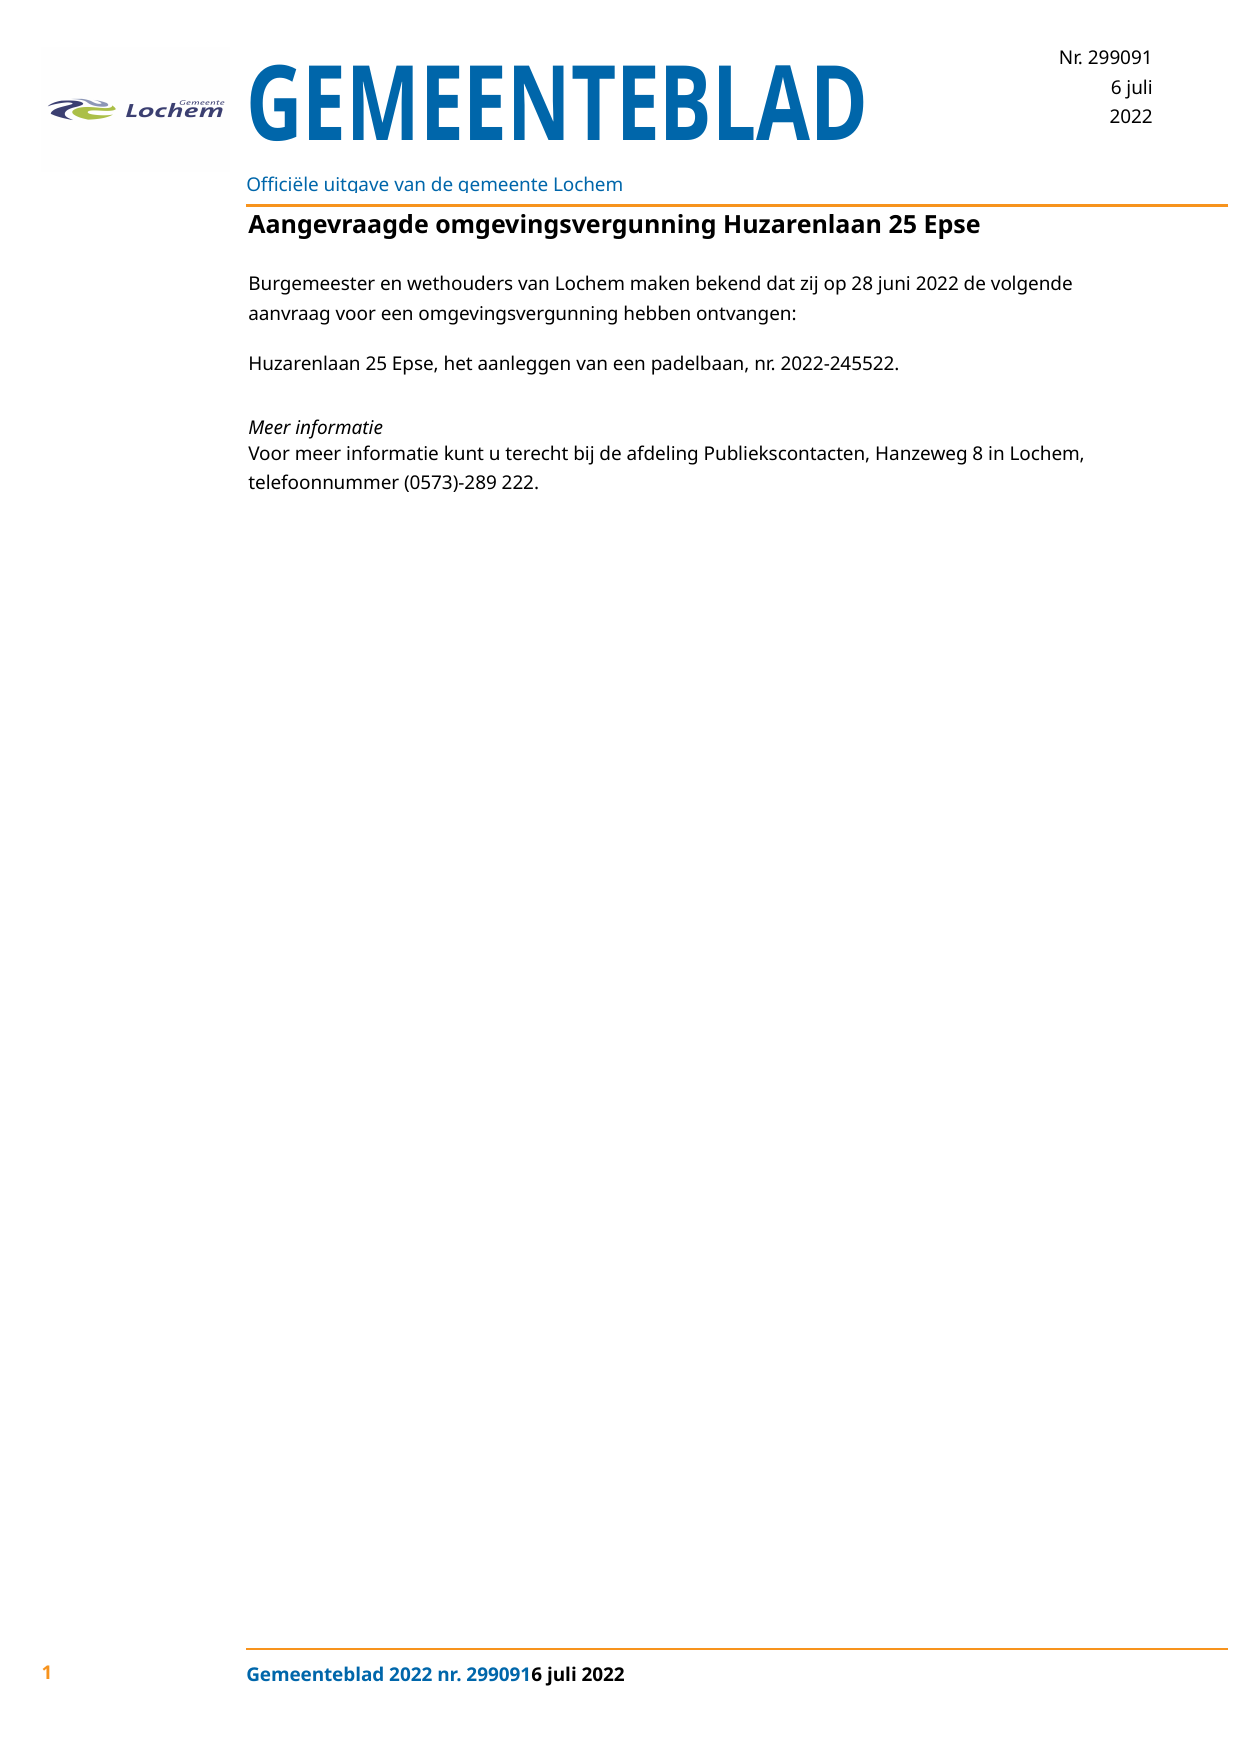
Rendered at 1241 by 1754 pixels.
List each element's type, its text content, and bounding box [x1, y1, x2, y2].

text Burgemeester en wethouders van Lochem maken bekend dat zij op 28 juni 2022 de volgende aanvraag voor een omgevingsvergunning hebben ontvangen: [248, 270, 1152, 326]
text Huzarenlaan 25 Epse, het aanleggen van een padelbaan, nr. 2022-245522. [248, 350, 1152, 376]
text Meer informatie [248, 414, 1152, 440]
text Voor meer informatie kunt u terecht bij de afdeling Publiekscontacten, Hanzeweg 8 in Lochem, telefoonnummer (0573)-289 222. [248, 440, 1152, 495]
picture [41, 47, 231, 172]
text Aangevraagde omgevingsvergunning Huzarenlaan 25 Epse [248, 207, 1152, 241]
